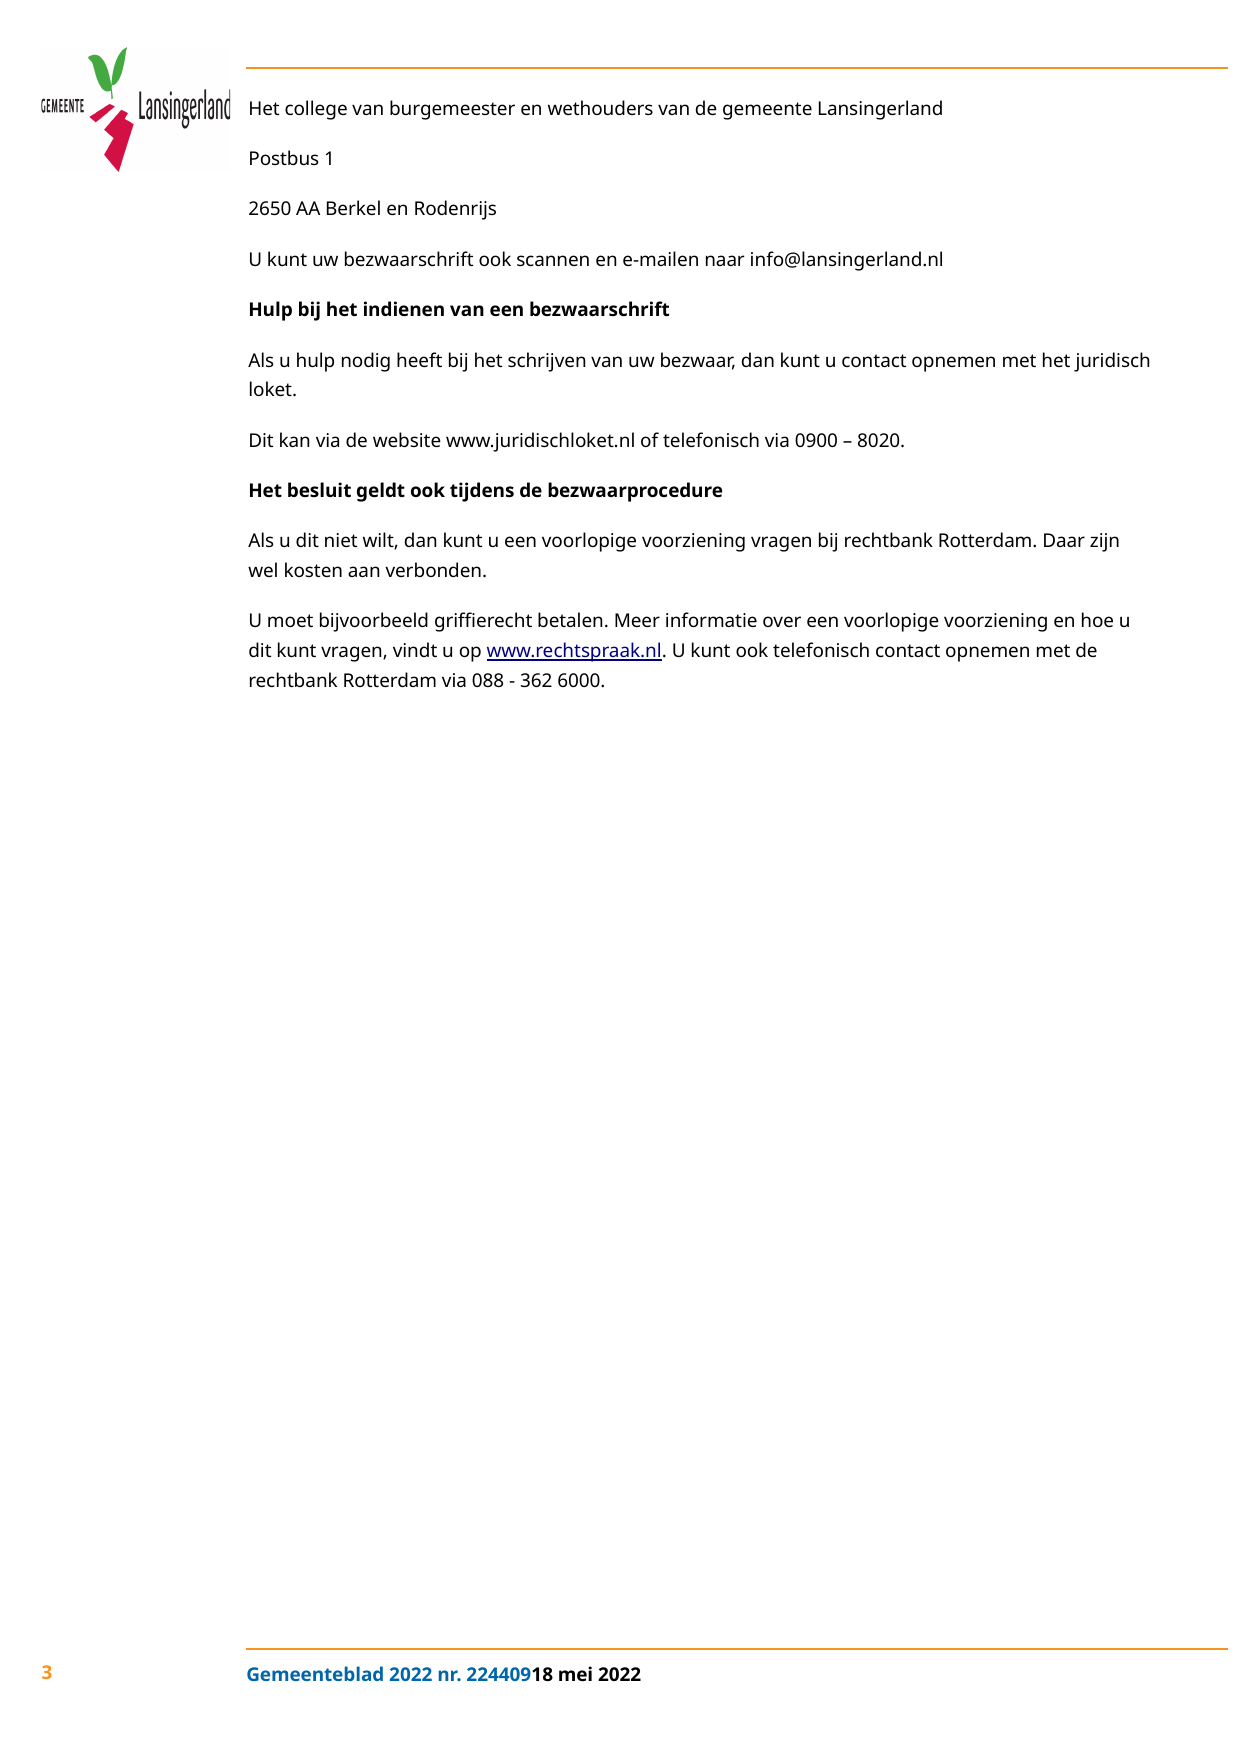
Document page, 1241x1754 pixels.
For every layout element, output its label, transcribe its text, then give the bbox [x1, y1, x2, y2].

text U moet bijvoorbeeld griffierecht betalen. Meer informatie over een voorlopige voorziening en hoe u dit kunt vragen, vindt u op www.rechtspraak.nl. U kunt ook telefonisch contact opnemen met de rechtbank Rotterdam via 088 - 362 6000. [248, 608, 1152, 693]
text 2650 AA Berkel en Rodenrijs [248, 196, 1152, 221]
text Als u hulp nodig heeft bij het schrijven van uw bezwaar, dan kunt u contact opnemen met het juridisch loket. [248, 347, 1152, 402]
text Als u dit niet wilt, dan kunt u een voorlopige voorziening vragen bij rechtbank Rotterdam. Daar zijn wel kosten aan verbonden. [248, 528, 1152, 583]
text Het besluit geldt ook tijdens de bezwaarprocedure [248, 477, 1152, 503]
picture [41, 47, 231, 172]
text Hulp bij het indienen van een bezwaarschrift [248, 296, 1152, 322]
text Het college van burgemeester en wethouders van de gemeente Lansingerland [248, 95, 1152, 121]
text U kunt uw bezwaarschrift ook scannen en e-mailen naar info@lansingerland.nl [248, 246, 1152, 272]
text Dit kan via de website www.juridischloket.nl of telefonisch via 0900 – 8020. [248, 427, 1152, 453]
text Postbus 1 [248, 145, 1152, 171]
